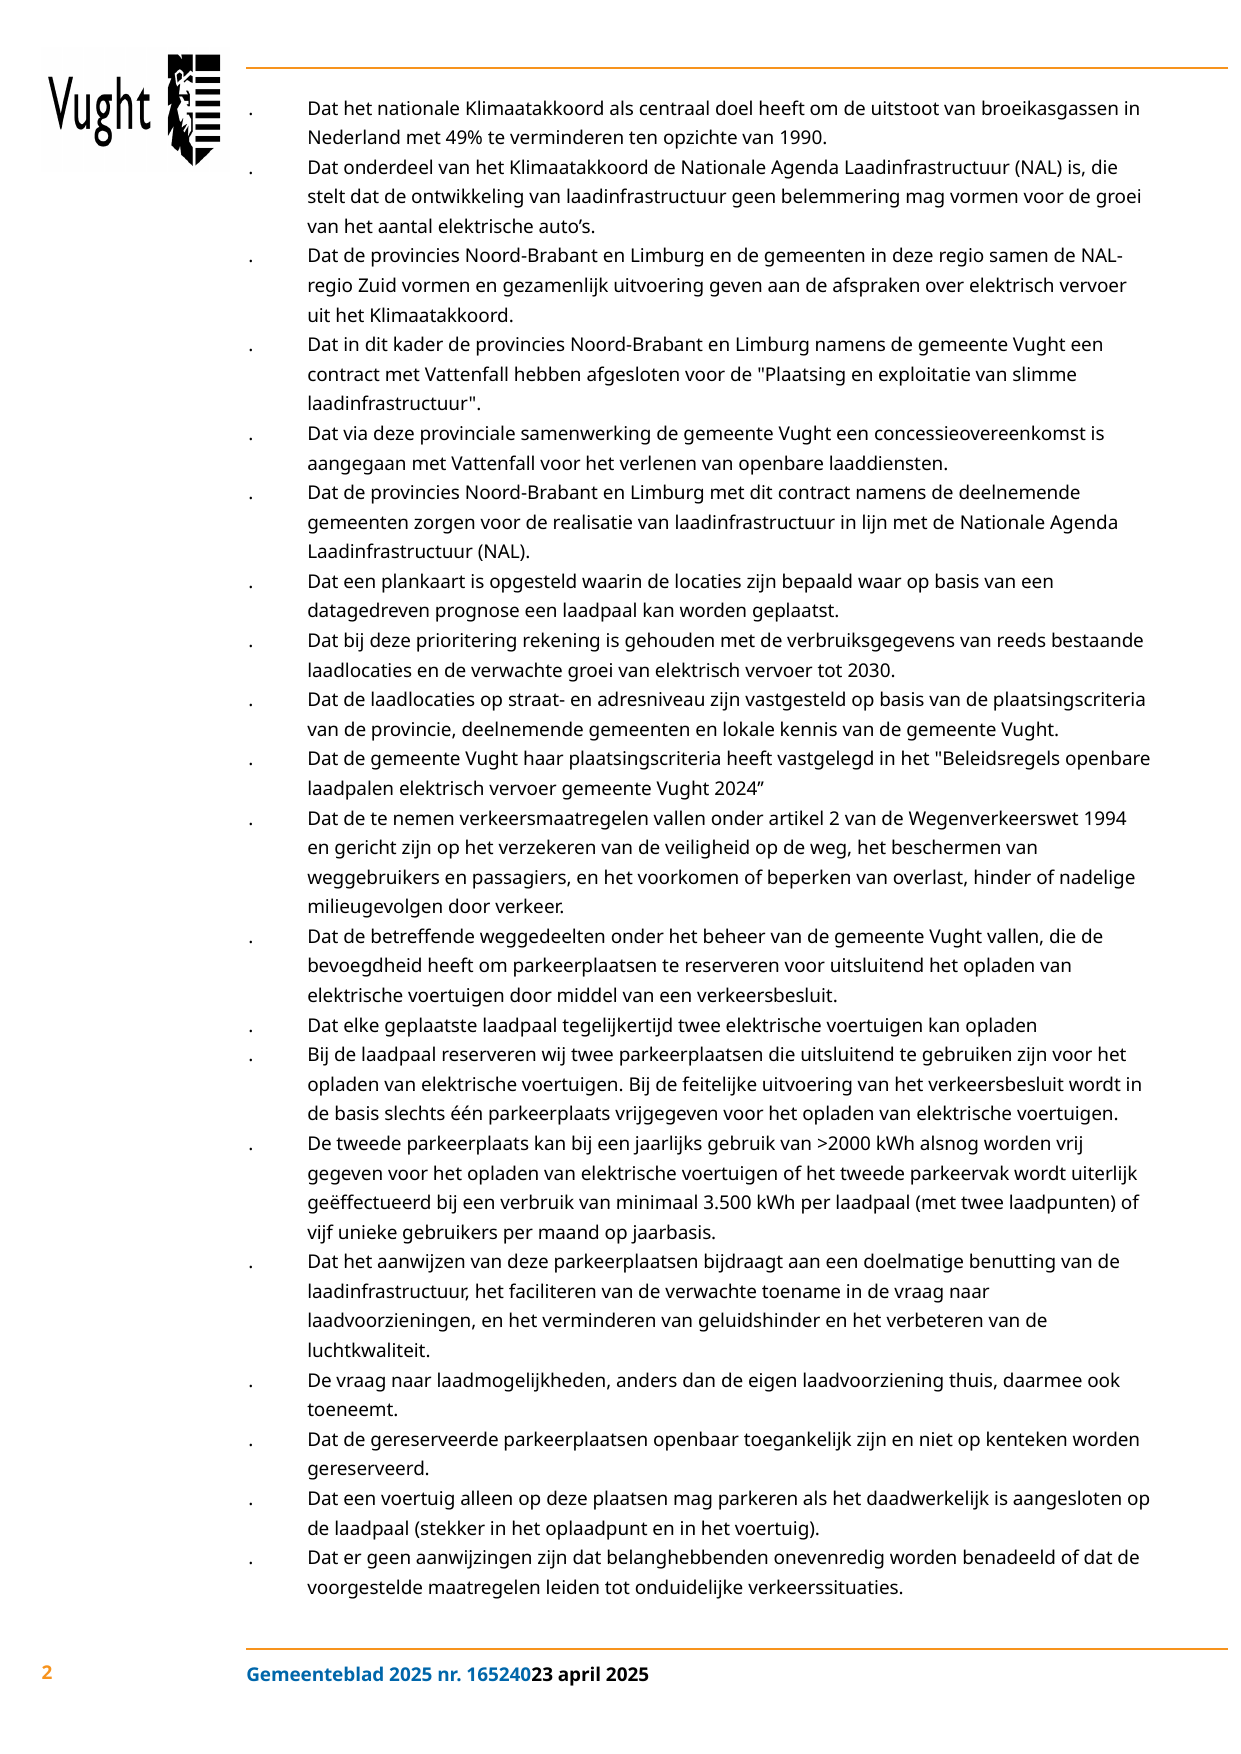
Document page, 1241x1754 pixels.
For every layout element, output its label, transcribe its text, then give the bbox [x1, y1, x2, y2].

list Dat de provincies Noord-Brabant en Limburg en de gemeenten in deze regio samen de NAL-regio Zuid vormen en gezamenlijk uitvoering geven aan de afspraken over elektrisch vervoer uit het Klimaatakkoord. [248, 243, 1152, 328]
list Bij de laadpaal reserveren wij twee parkeerplaatsen die uitsluitend te gebruiken zijn voor het opladen van elektrische voertuigen. Bij de feitelijke uitvoering van het verkeersbesluit wordt in de basis slechts één parkeerplaats vrijgegeven voor het opladen van elektrische voertuigen. [248, 1041, 1152, 1126]
list Dat de gereserveerde parkeerplaatsen openbaar toegankelijk zijn en niet op kenteken worden gereserveerd. [248, 1426, 1152, 1481]
list Dat onderdeel van het Klimaatakkoord de Nationale Agenda Laadinfrastructuur (NAL) is, die stelt dat de ontwikkeling van laadinfrastructuur geen belemmering mag vormen voor de groei van het aantal elektrische auto’s. [248, 154, 1152, 239]
list Dat de provincies Noord-Brabant en Limburg met dit contract namens de deelnemende gemeenten zorgen voor de realisatie van laadinfrastructuur in lijn met de Nationale Agenda Laadinfrastructuur (NAL). [248, 479, 1152, 564]
list Dat de laadlocaties op straat- en adresniveau zijn vastgesteld op basis van de plaatsingscriteria van de provincie, deelnemende gemeenten en lokale kennis van de gemeente Vught. [248, 686, 1152, 742]
list De tweede parkeerplaats kan bij een jaarlijks gebruik van >2000 kWh alsnog worden vrij gegeven voor het opladen van elektrische voertuigen of het tweede parkeervak wordt uiterlijk geëffectueerd bij een verbruik van minimaal 3.500 kWh per laadpaal (met twee laadpunten) of vijf unieke gebruikers per maand op jaarbasis. [248, 1130, 1152, 1245]
list Dat via deze provinciale samenwerking de gemeente Vught een concessieovereenkomst is aangegaan met Vattenfall voor het verlenen van openbare laaddiensten. [248, 420, 1152, 476]
list Dat het aanwijzen van deze parkeerplaatsen bijdraagt aan een doelmatige benutting van de laadinfrastructuur, het faciliteren van de verwachte toename in de vraag naar laadvoorzieningen, en het verminderen van geluidshinder en het verbeteren van de luchtkwaliteit. [248, 1248, 1152, 1363]
list Dat de betreffende weggedeelten onder het beheer van de gemeente Vught vallen, die de bevoegdheid heeft om parkeerplaatsen te reserveren voor uitsluitend het opladen van elektrische voertuigen door middel van een verkeersbesluit. [248, 923, 1152, 1008]
list Dat de te nemen verkeersmaatregelen vallen onder artikel 2 van de Wegenverkeerswet 1994 en gericht zijn op het verzekeren van de veiligheid op de weg, het beschermen van weggebruikers en passagiers, en het voorkomen of beperken van overlast, hinder of nadelige milieugevolgen door verkeer. [248, 805, 1152, 919]
list Dat er geen aanwijzingen zijn dat belanghebbenden onevenredig worden benadeeld of dat de voorgestelde maatregelen leiden tot onduidelijke verkeerssituaties. [248, 1544, 1152, 1600]
list Dat het nationale Klimaatakkoord als centraal doel heeft om de uitstoot van broeikasgassen in Nederland met 49% te verminderen ten opzichte van 1990. [248, 95, 1152, 150]
picture [41, 47, 231, 172]
list Dat elke geplaatste laadpaal tegelijkertijd twee elektrische voertuigen kan opladen [248, 1012, 1152, 1038]
list De vraag naar laadmogelijkheden, anders dan de eigen laadvoorziening thuis, daarmee ook toeneemt. [248, 1367, 1152, 1422]
list Dat in dit kader de provincies Noord-Brabant en Limburg namens de gemeente Vught een contract met Vattenfall hebben afgesloten voor de "Plaatsing en exploitatie van slimme laadinfrastructuur". [248, 331, 1152, 416]
list Dat een voertuig alleen op deze plaatsen mag parkeren als het daadwerkelijk is aangesloten op de laadpaal (stekker in het oplaadpunt en in het voertuig). [248, 1485, 1152, 1541]
list Dat bij deze prioritering rekening is gehouden met de verbruiksgegevens van reeds bestaande laadlocaties en de verwachte groei van elektrisch vervoer tot 2030. [248, 627, 1152, 683]
list Dat een plankaart is opgesteld waarin de locaties zijn bepaald waar op basis van een datagedreven prognose een laadpaal kan worden geplaatst. [248, 568, 1152, 623]
list Dat de gemeente Vught haar plaatsingscriteria heeft vastgelegd in het "Beleidsregels openbare laadpalen elektrisch vervoer gemeente Vught 2024’’ [248, 746, 1152, 801]
